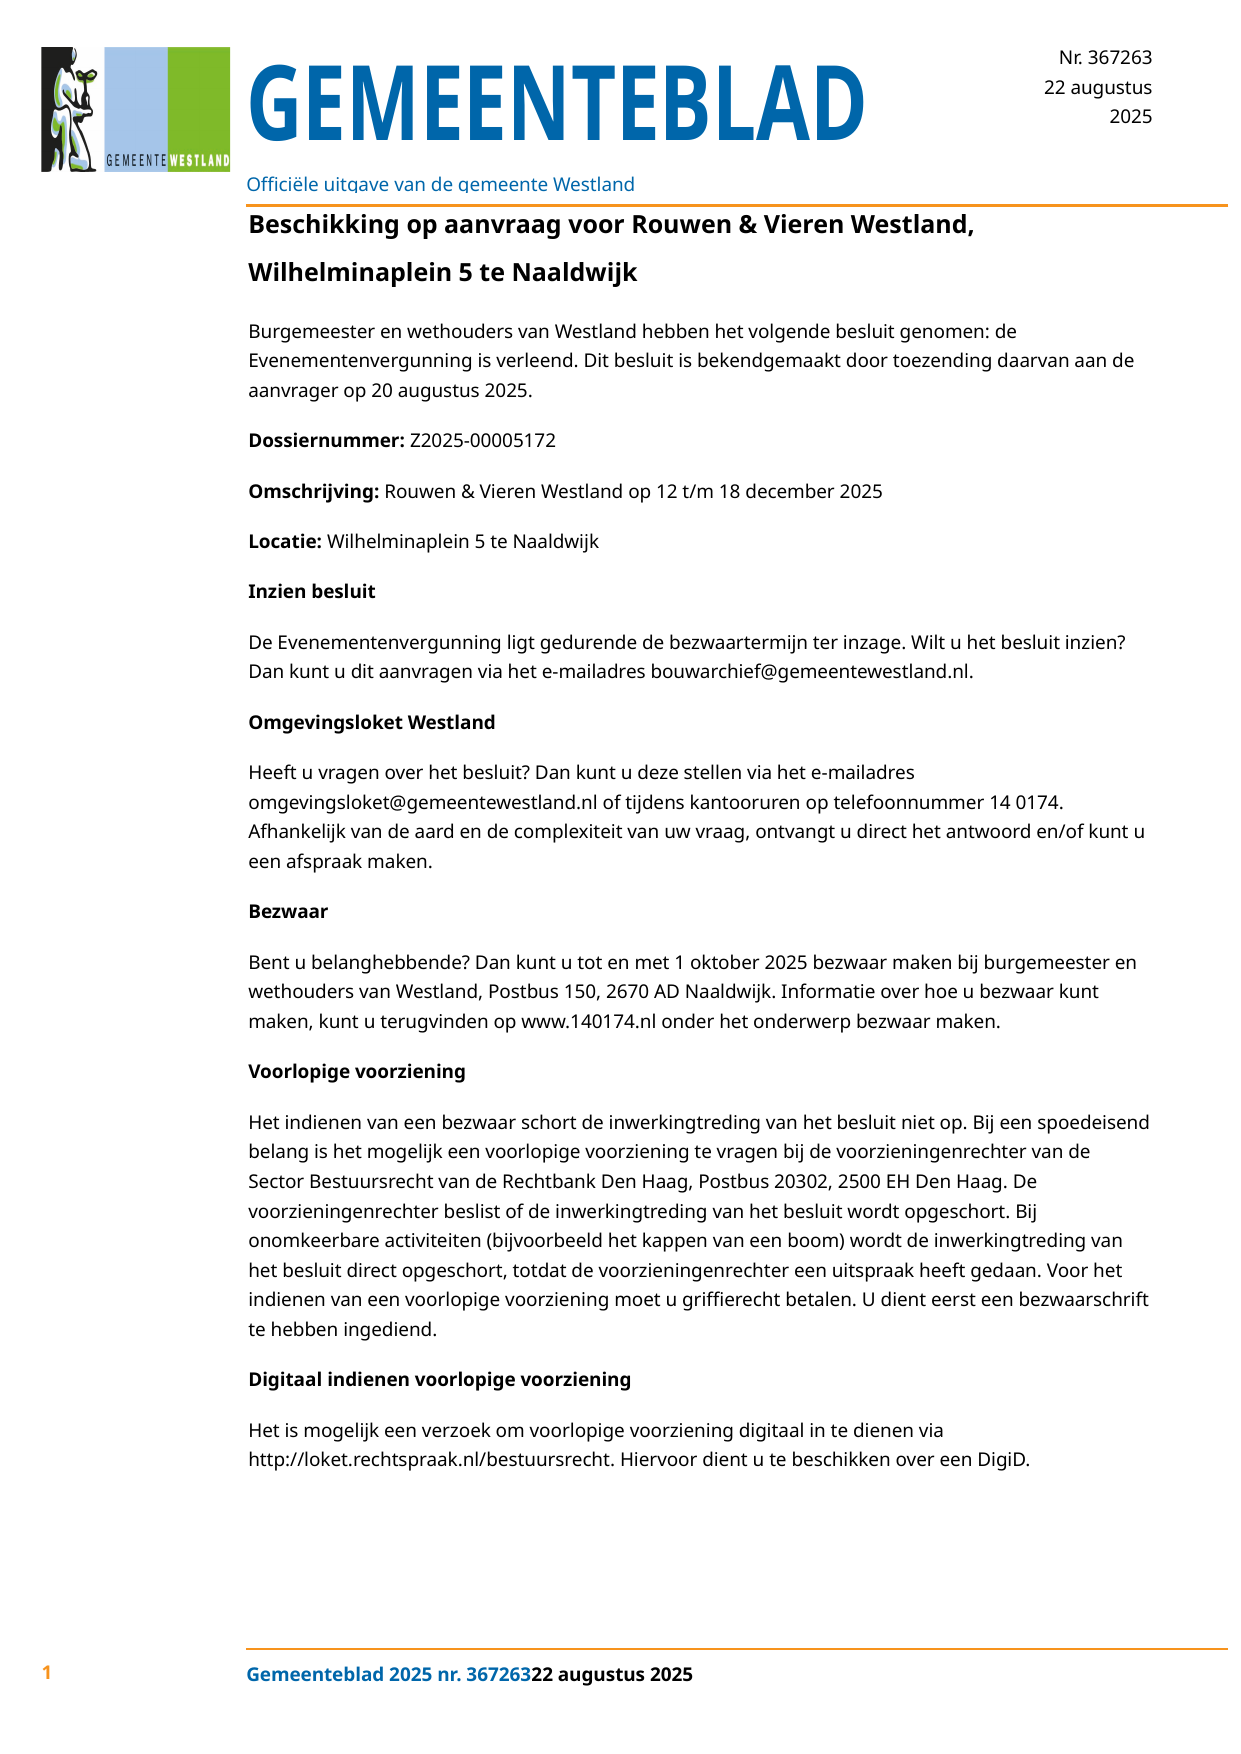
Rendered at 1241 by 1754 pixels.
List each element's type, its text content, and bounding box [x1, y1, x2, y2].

text Omgevingsloket Westland [248, 709, 1152, 735]
text Bent u belanghebbende? Dan kunt u tot en met 1 oktober 2025 bezwaar maken bij burgemeester en wethouders van Westland, Postbus 150, 2670 AD Naaldwijk. Informatie over hoe u bezwaar kunt maken, kunt u terugvinden op www.140174.nl onder het onderwerp bezwaar maken. [248, 949, 1152, 1034]
text Omschrijving: Rouwen & Vieren Westland op 12 t/m 18 december 2025 [248, 478, 1152, 504]
text Burgemeester en wethouders van Westland hebben het volgende besluit genomen: de Evenementenvergunning is verleend. Dit besluit is bekendgemaakt door toezending daarvan aan de aanvrager op 20 augustus 2025. [248, 318, 1152, 403]
text Inzien besluit [248, 579, 1152, 604]
text Heeft u vragen over het besluit? Dan kunt u deze stellen via het e-mailadres omgevingsloket@gemeentewestland.nl of tijdens kantooruren op telefoonnummer 14 0174. Afhankelijk van de aard en de complexiteit van uw vraag, ontvangt u direct het antwoord en/of kunt u een afspraak maken. [248, 759, 1152, 874]
text Locatie: Wilhelminaplein 5 te Naaldwijk [248, 528, 1152, 554]
text Bezwaar [248, 899, 1152, 924]
text Digitaal indienen voorlopige voorziening [248, 1367, 1152, 1392]
text Het indienen van een bezwaar schort de inwerkingtreding van het besluit niet op. Bij een spoedeisend belang is het mogelijk een voorlopige voorziening te vragen bij de voorzieningenrechter van de Sector Bestuursrecht van de Rechtbank Den Haag, Postbus 20302, 2500 EH Den Haag. De voorzieningenrechter beslist of de inwerkingtreding van het besluit wordt opgeschort. Bij onomkeerbare activiteiten (bijvoorbeeld het kappen van een boom) wordt de inwerkingtreding van het besluit direct opgeschort, totdat de voorzieningenrechter een uitspraak heeft gedaan. Voor het indienen van een voorlopige voorziening moet u griffierecht betalen. U dient eerst een bezwaarschrift te hebben ingediend. [248, 1109, 1152, 1342]
text Beschikking op aanvraag voor Rouwen & Vieren Westland, Wilhelminaplein 5 te Naaldwijk [248, 207, 1152, 288]
text Het is mogelijk een verzoek om voorlopige voorziening digitaal in te dienen via http://loket.rechtspraak.nl/bestuursrecht. Hiervoor dient u te beschikken over een DigiD. [248, 1417, 1152, 1472]
text De Evenementenvergunning ligt gedurende de bezwaartermijn ter inzage. Wilt u het besluit inzien? Dan kunt u dit aanvragen via het e-mailadres bouwarchief@gemeentewestland.nl. [248, 629, 1152, 684]
text Dossiernummer: Z2025-00005172 [248, 427, 1152, 453]
picture [41, 47, 231, 172]
text Voorlopige voorziening [248, 1059, 1152, 1084]
